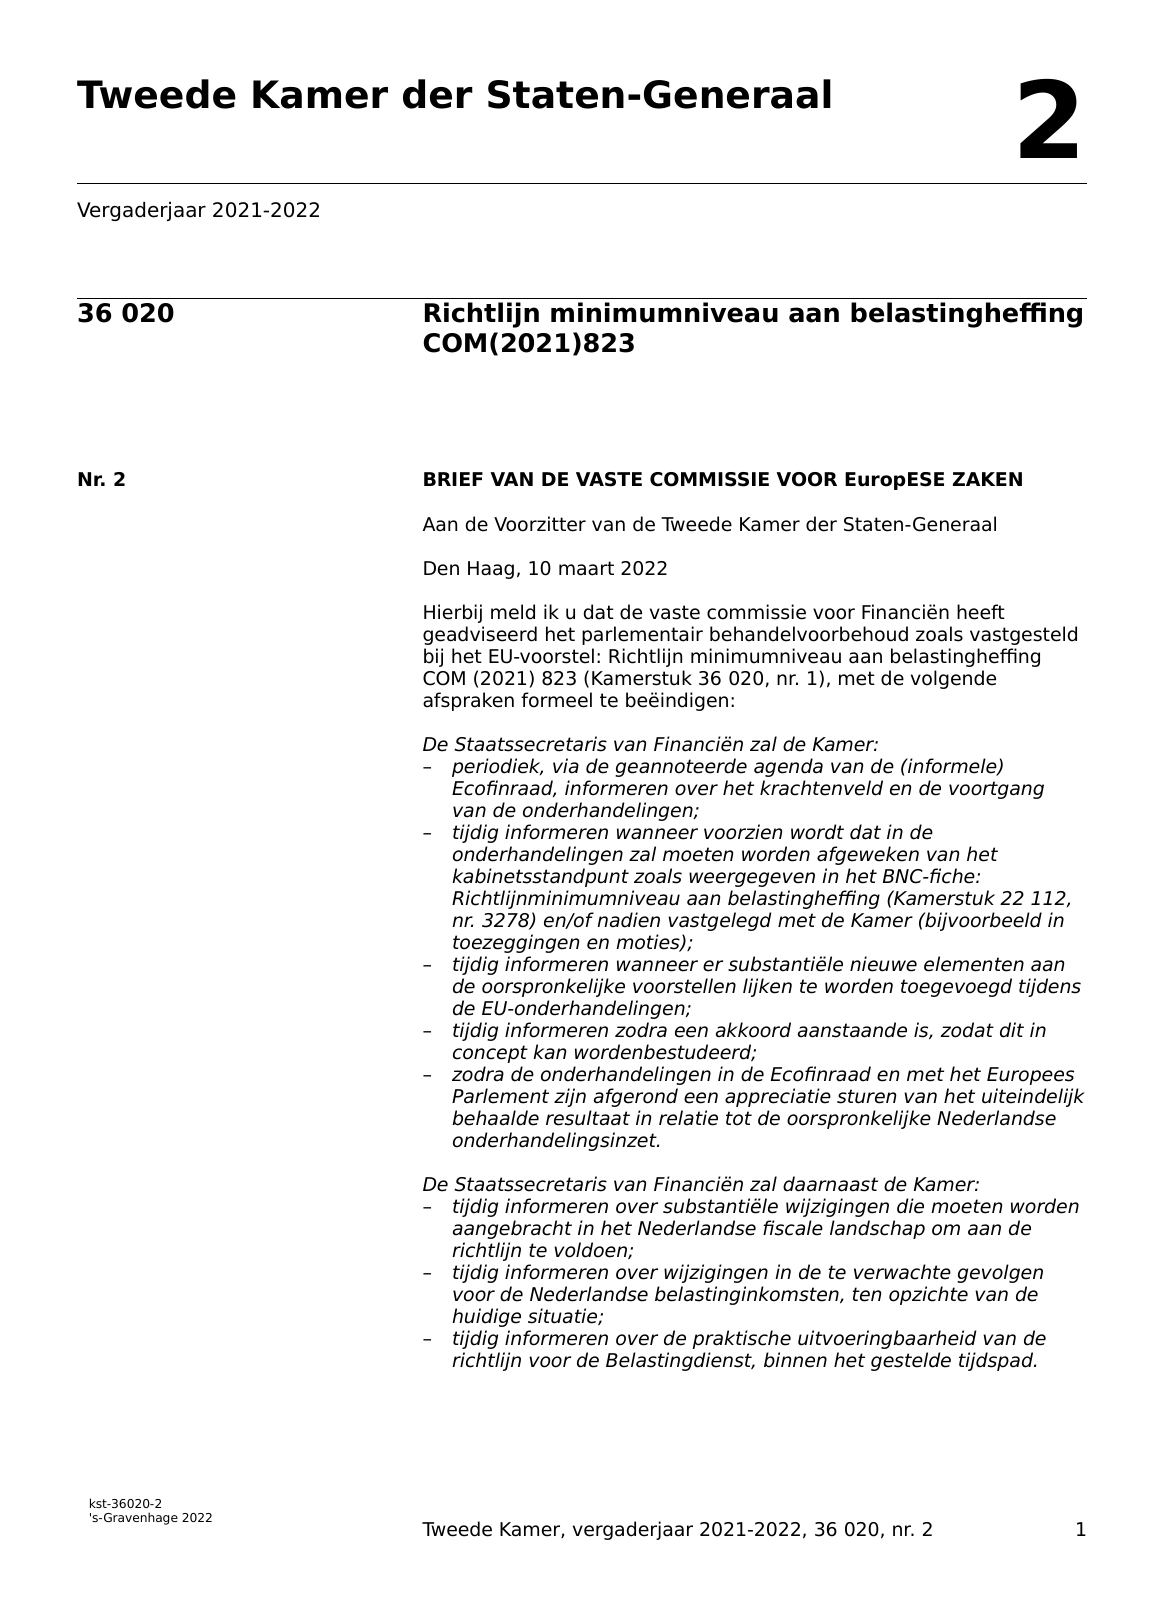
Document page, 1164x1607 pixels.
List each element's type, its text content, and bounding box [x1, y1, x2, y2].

text – tijdig informeren zodra een akkoord aanstaande is, zodat dit in concept kan wordenbestudeerd; [422, 1020, 1087, 1064]
table_header 2 [886, 59, 1087, 183]
table_header Tweede Kamer der Staten-Generaal [77, 59, 886, 183]
text – tijdig informeren wanneer voorzien wordt dat in de onderhandelingen zal moeten worden afgeweken van het kabinetsstandpunt zoals weergegeven in het BNC-fiche: Richtlijnminimumniveau aan belastingheffing (Kamerstuk 22 112, nr. 3278) en/of nadien vastgelegd met de Kamer (bijvoorbeeld in toezeggingen en moties); [422, 822, 1087, 954]
text Hierbij meld ik u dat de vaste commissie voor Financiën heeft geadviseerd het parlementair behandelvoorbehoud zoals vastgesteld bij het EU-voorstel: Richtlijn minimumniveau aan belastingheffing COM (2021) 823 (Kamerstuk 36 020, nr. 1), met de volgende afspraken formeel te beëindigen: [422, 602, 1087, 712]
text kst-36020-2 [88, 1497, 323, 1511]
text – zodra de onderhandelingen in de Ecofinraad en met het Europees Parlement zijn afgerond een appreciatie sturen van het uiteindelijk behaalde resultaat in relatie tot de oorspronkelijke Nederlandse onderhandelingsinzet. [422, 1064, 1087, 1152]
table_cell Vergaderjaar 2021-2022 [77, 184, 1087, 298]
text – tijdig informeren over substantiële wijzigingen die moeten worden aangebracht in het Nederlandse fiscale landschap om aan de richtlijn te voldoen; [422, 1196, 1087, 1262]
text – tijdig informeren wanneer er substantiële nieuwe elementen aan de oorspronkelijke voorstellen lijken te worden toegevoegd tijdens de EU-onderhandelingen; [422, 954, 1087, 1020]
text – periodiek, via de geannoteerde agenda van de (informele) Ecofinraad, informeren over het krachtenveld en de voortgang van de onderhandelingen; [422, 756, 1087, 822]
subtitle 36 020 Richtlijn minimumniveau aan belastingheffing COM(2021)823 [77, 299, 1087, 358]
subtitle Nr. 2 BRIEF VAN DE VASTE COMMISSIE VOOR EuropESE ZAKEN [77, 469, 1087, 491]
text 's-Gravenhage 2022 [88, 1511, 323, 1525]
text – tijdig informeren over de praktische uitvoeringbaarheid van de richtlijn voor de Belastingdienst, binnen het gestelde tijdspad. [422, 1328, 1087, 1372]
text – tijdig informeren over wijzigingen in de te verwachte gevolgen voor de Nederlandse belastinginkomsten, ten opzichte van de huidige situatie; [422, 1262, 1087, 1328]
text Den Haag, 10 maart 2022 [422, 558, 1087, 580]
text Aan de Voorzitter van de Tweede Kamer der Staten-Generaal [422, 513, 1087, 536]
text De Staatssecretaris van Financiën zal daarnaast de Kamer: [422, 1174, 1087, 1196]
text De Staatssecretaris van Financiën zal de Kamer: [422, 734, 1087, 756]
